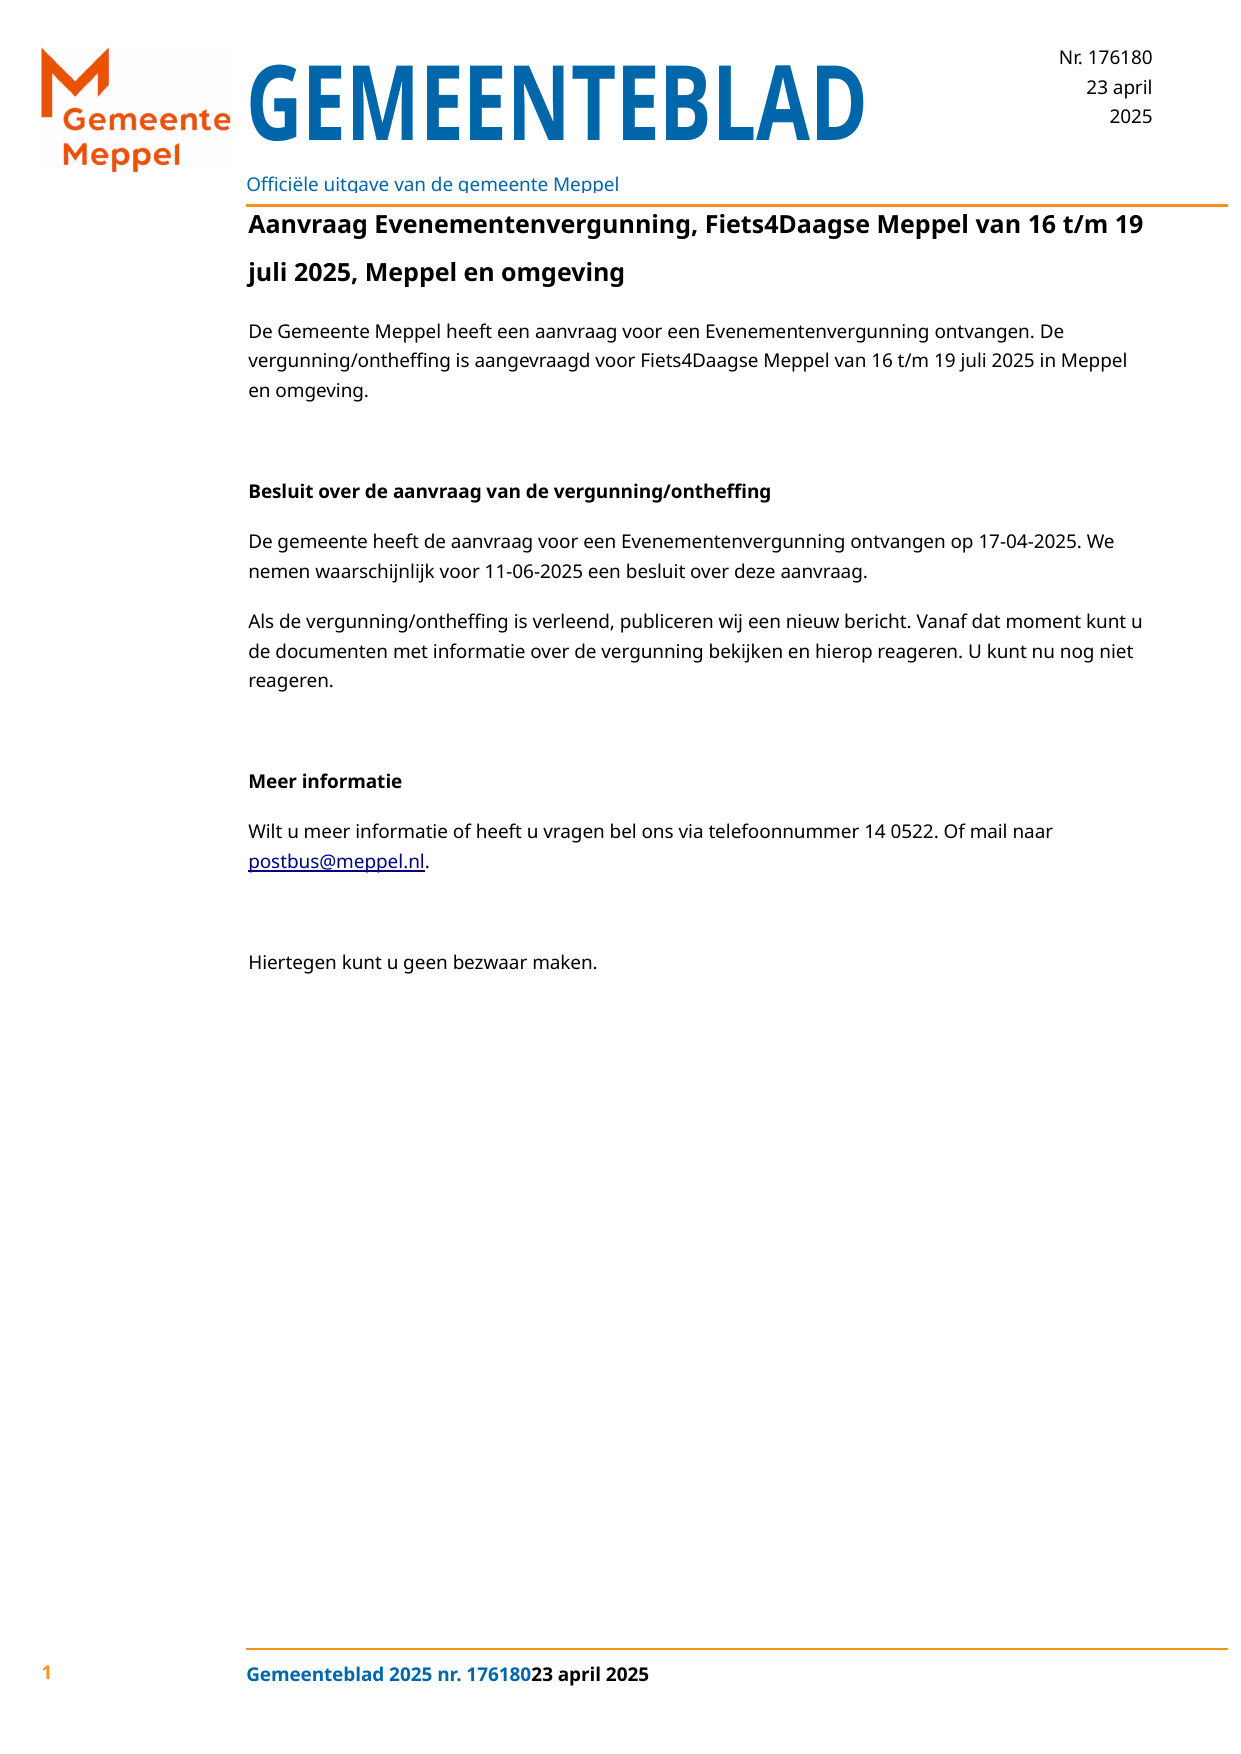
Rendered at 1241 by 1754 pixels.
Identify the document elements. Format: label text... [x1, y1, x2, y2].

text De Gemeente Meppel heeft een aanvraag voor een Evenementenvergunning ontvangen. De vergunning/ontheffing is aangevraagd voor Fiets4Daagse Meppel van 16 t/m 19 juli 2025 in Meppel en omgeving. [248, 318, 1152, 403]
text Als de vergunning/ontheffing is verleend, publiceren wij een nieuw bericht. Vanaf dat moment kunt u de documenten met informatie over de vergunning bekijken en hierop reageren. U kunt nu nog niet reageren. [248, 608, 1152, 693]
text Besluit over de aanvraag van de vergunning/ontheffing [248, 478, 1152, 504]
text De gemeente heeft de aanvraag voor een Evenementenvergunning ontvangen op 17-04-2025. We nemen waarschijnlijk voor 11-06-2025 een besluit over deze aanvraag. [248, 528, 1152, 584]
text Hiertegen kunt u geen bezwaar maken. [248, 949, 1152, 975]
text Aanvraag Evenementenvergunning, Fiets4Daagse Meppel van 16 t/m 19 juli 2025, Meppel en omgeving [248, 207, 1152, 288]
picture [41, 47, 231, 172]
text Meer informatie [248, 768, 1152, 794]
text Wilt u meer informatie of heeft u vragen bel ons via telefoonnummer 14 0522. Of mail naar postbus@meppel.nl. [248, 819, 1152, 874]
